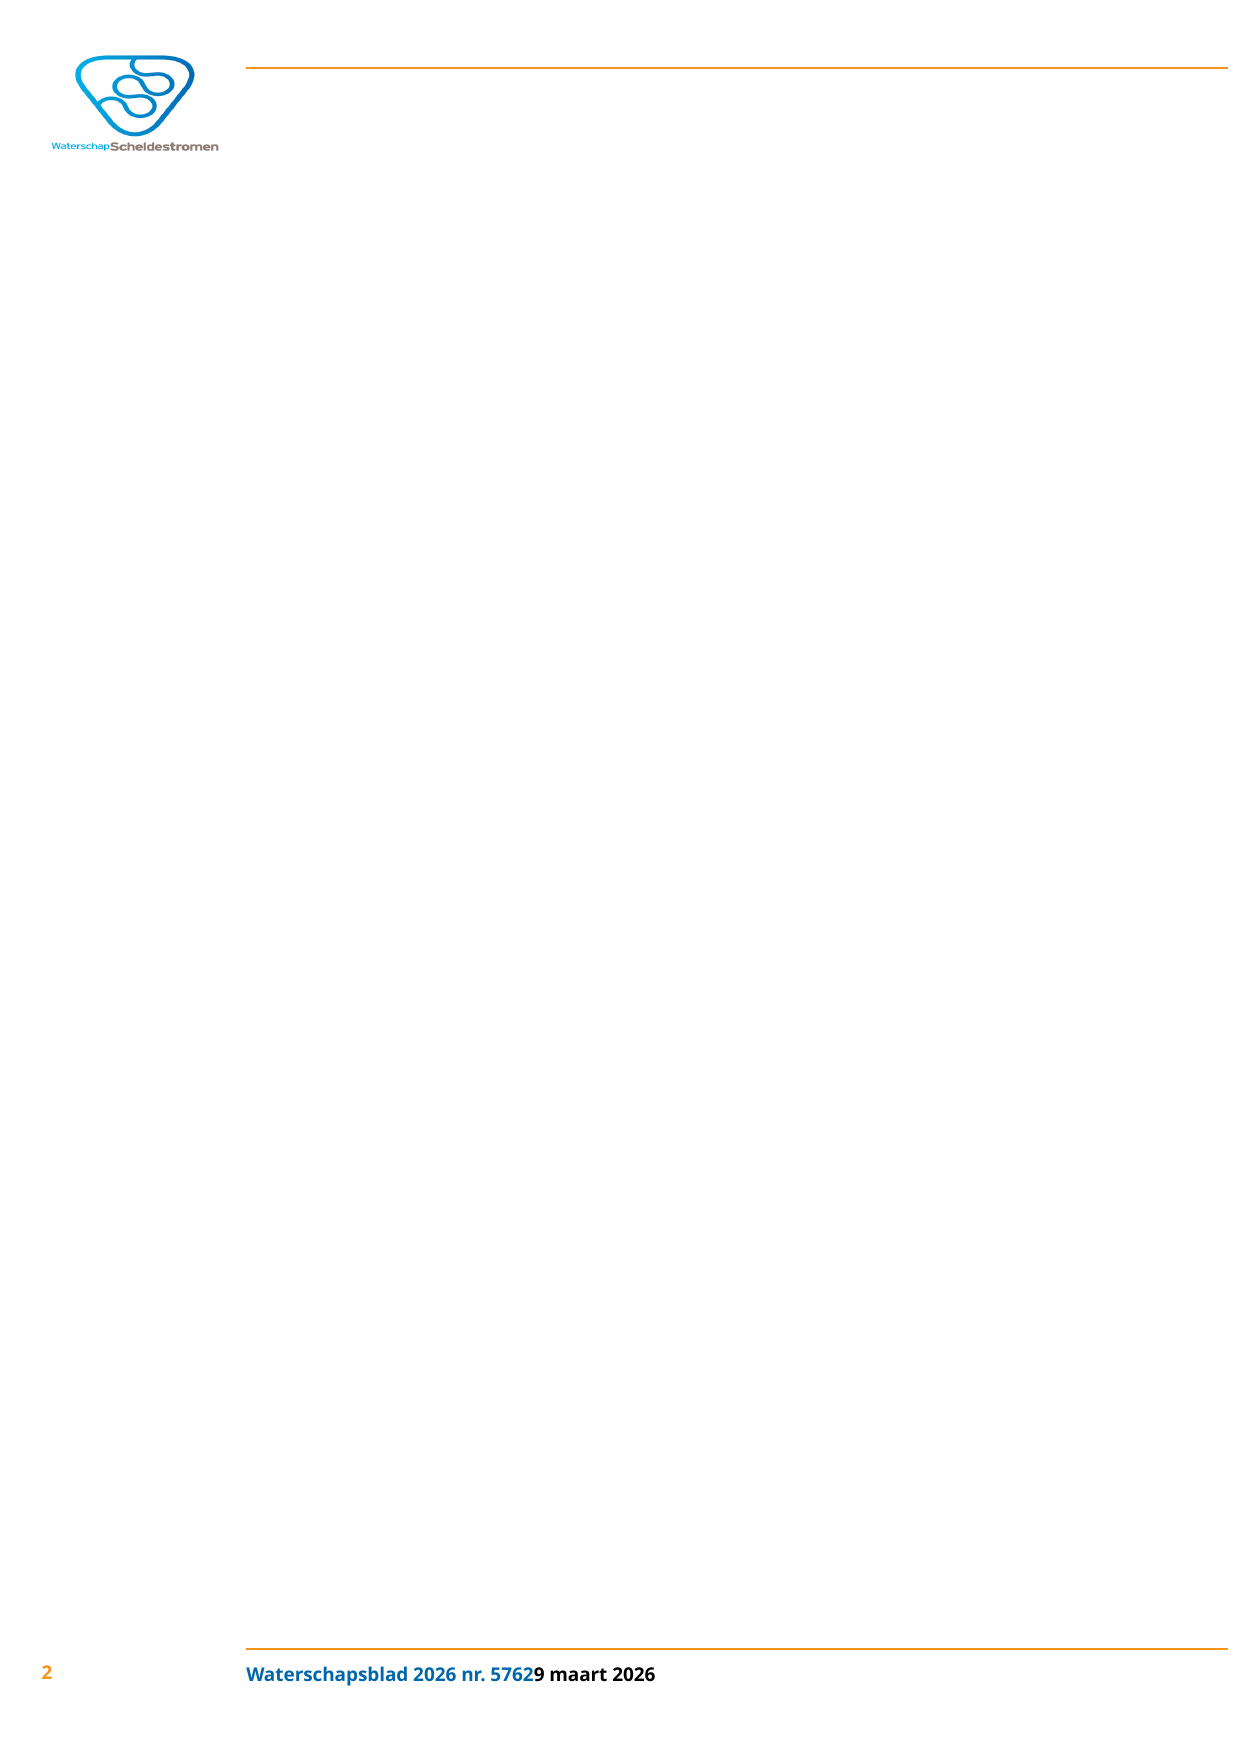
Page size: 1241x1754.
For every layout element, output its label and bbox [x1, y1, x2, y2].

picture [41, 47, 231, 172]
